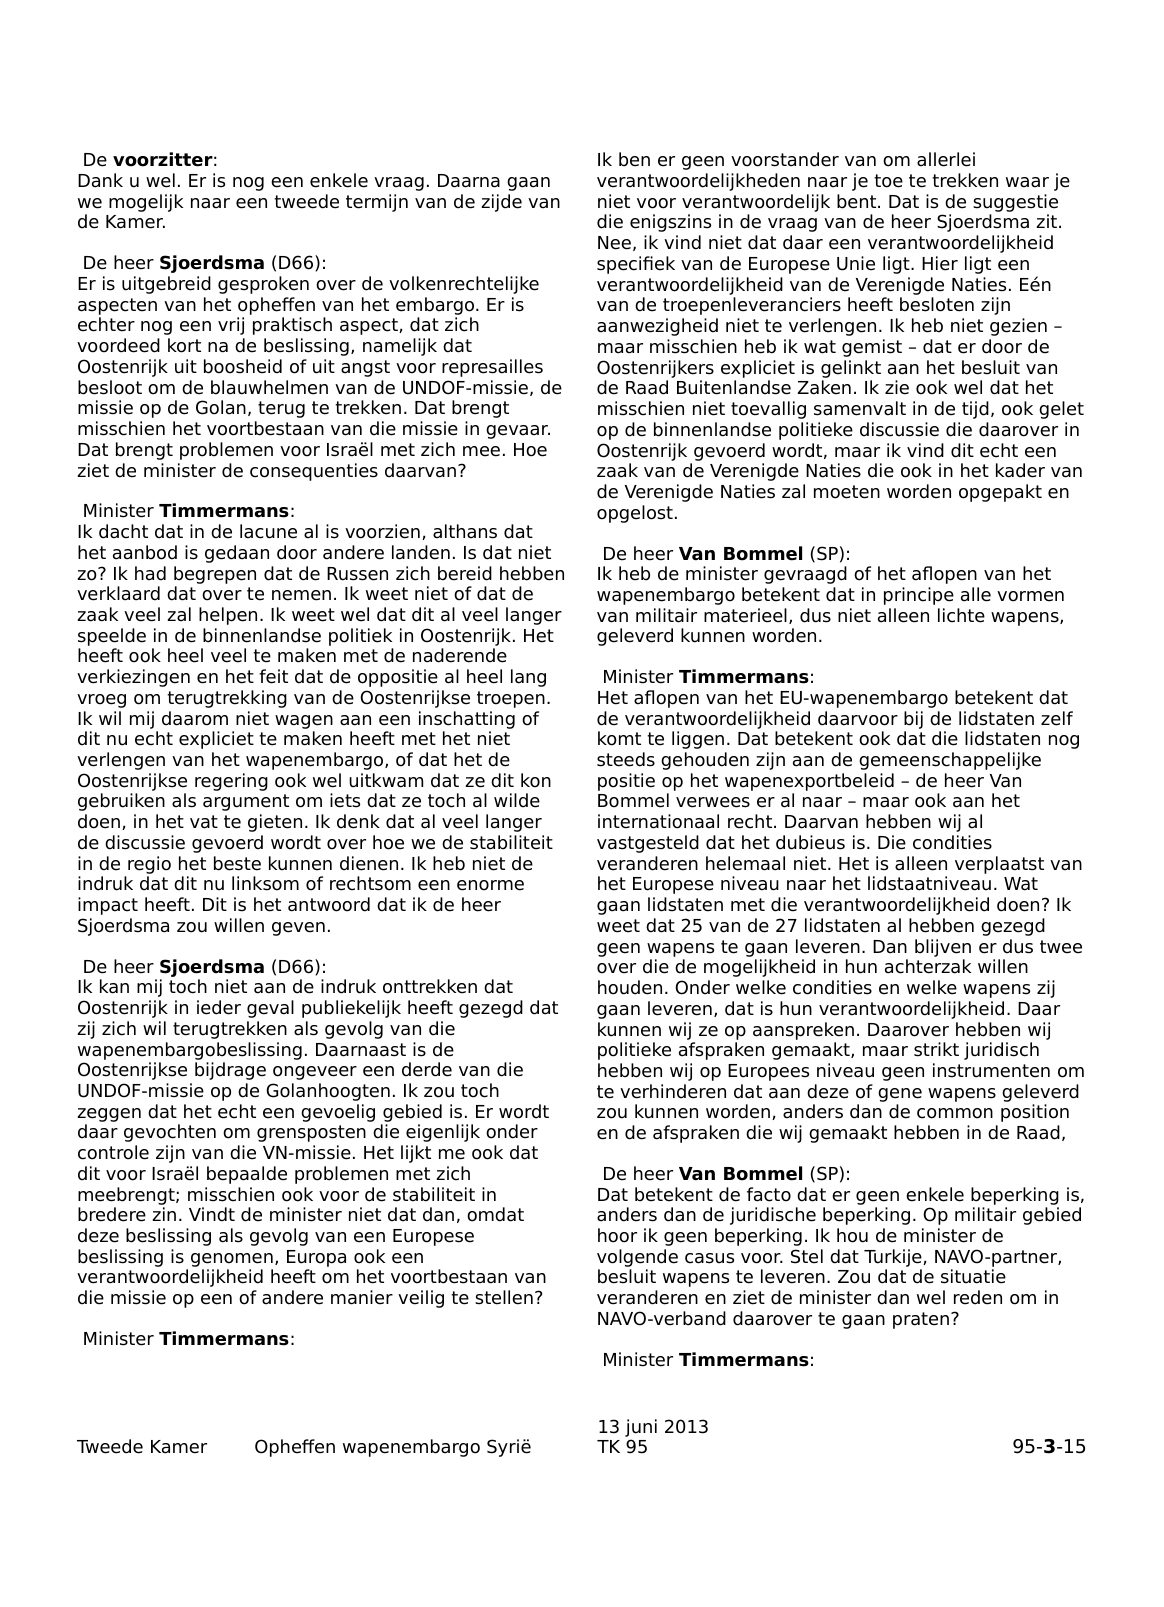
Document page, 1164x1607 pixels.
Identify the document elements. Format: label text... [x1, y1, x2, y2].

text De voorzitter: [77, 150, 567, 171]
text Minister Timmermans: [596, 667, 1087, 688]
text Ik ben er geen voorstander van om allerlei verantwoordelijkheden naar je toe te trekken waar je niet voor verantwoordelijk bent. Dat is de suggestie die enigszins in de vraag van de heer Sjoerdsma zit. Nee, ik vind niet dat daar een verantwoordelijkheid specifiek van de Europese Unie ligt. Hier ligt een verantwoordelijkheid van de Verenigde Naties. Eén van de troepenleveranciers heeft besloten zijn aanwezigheid niet te verlengen. Ik heb niet gezien – maar misschien heb ik wat gemist – dat er door de Oostenrijkers expliciet is gelinkt aan het besluit van de Raad Buitenlandse Zaken. Ik zie ook wel dat het misschien niet toevallig samenvalt in de tijd, ook gelet op de binnenlandse politieke discussie die daarover in Oostenrijk gevoerd wordt, maar ik vind dit echt een zaak van de Verenigde Naties die ook in het kader van de Verenigde Naties zal moeten worden opgepakt en opgelost. [596, 150, 1087, 523]
text Dank u wel. Er is nog een enkele vraag. Daarna gaan we mogelijk naar een tweede termijn van de zijde van de Kamer. [77, 171, 567, 233]
text Dat betekent de facto dat er geen enkele beperking is, anders dan de juridische beperking. Op militair gebied hoor ik geen beperking. Ik hou de minister de volgende casus voor. Stel dat Turkije, NAVO-partner, besluit wapens te leveren. Zou dat de situatie veranderen en ziet de minister dan wel reden om in NAVO-verband daarover te gaan praten? [596, 1184, 1087, 1329]
text Minister Timmermans: [77, 1329, 567, 1349]
text Minister Timmermans: [596, 1349, 1087, 1370]
text De heer Sjoerdsma (D66): [77, 956, 567, 977]
text Er is uitgebreid gesproken over de volkenrechtelijke aspecten van het opheffen van het embargo. Er is echter nog een vrij praktisch aspect, dat zich voordeed kort na de beslissing, namelijk dat Oostenrijk uit boosheid of uit angst voor represailles besloot om de blauwhelmen van de UNDOF-missie, de missie op de Golan, terug te trekken. Dat brengt misschien het voortbestaan van die missie in gevaar. Dat brengt problemen voor Israël met zich mee. Hoe ziet de minister de consequenties daarvan? [77, 274, 567, 481]
text Ik dacht dat in de lacune al is voorzien, althans dat het aanbod is gedaan door andere landen. Is dat niet zo? Ik had begrepen dat de Russen zich bereid hebben verklaard dat over te nemen. Ik weet niet of dat de zaak veel zal helpen. Ik weet wel dat dit al veel langer speelde in de binnenlandse politiek in Oostenrijk. Het heeft ook heel veel te maken met de naderende verkiezingen en het feit dat de oppositie al heel lang vroeg om terugtrekking van de Oostenrijkse troepen. Ik wil mij daarom niet wagen aan een inschatting of dit nu echt expliciet te maken heeft met het niet verlengen van het wapenembargo, of dat het de Oostenrijkse regering ook wel uitkwam dat ze dit kon gebruiken als argument om iets dat ze toch al wilde doen, in het vat te gieten. Ik denk dat al veel langer de discussie gevoerd wordt over hoe we de stabiliteit in de regio het beste kunnen dienen. Ik heb niet de indruk dat dit nu linksom of rechtsom een enorme impact heeft. Dit is het antwoord dat ik de heer Sjoerdsma zou willen geven. [77, 522, 567, 936]
text De heer Sjoerdsma (D66): [77, 253, 567, 274]
text De heer Van Bommel (SP): [596, 1164, 1087, 1184]
text Minister Timmermans: [77, 501, 567, 522]
text Ik kan mij toch niet aan de indruk onttrekken dat Oostenrijk in ieder geval publiekelijk heeft gezegd dat zij zich wil terugtrekken als gevolg van die wapenembargobeslissing. Daarnaast is de Oostenrijkse bijdrage ongeveer een derde van die UNDOF-missie op de Golanhoogten. Ik zou toch zeggen dat het echt een gevoelig gebied is. Er wordt daar gevochten om grensposten die eigenlijk onder controle zijn van die VN-missie. Het lijkt me ook dat dit voor Israël bepaalde problemen met zich meebrengt; misschien ook voor de stabiliteit in bredere zin. Vindt de minister niet dat dan, omdat deze beslissing als gevolg van een Europese beslissing is genomen, Europa ook een verantwoordelijkheid heeft om het voortbestaan van die missie op een of andere manier veilig te stellen? [77, 977, 567, 1309]
text Het aflopen van het EU-wapenembargo betekent dat de verantwoordelijkheid daarvoor bij de lidstaten zelf komt te liggen. Dat betekent ook dat die lidstaten nog steeds gehouden zijn aan de gemeenschappelijke positie op het wapenexportbeleid – de heer Van Bommel verwees er al naar – maar ook aan het internationaal recht. Daarvan hebben wij al vastgesteld dat het dubieus is. Die condities veranderen helemaal niet. Het is alleen verplaatst van het Europese niveau naar het lidstaatniveau. Wat gaan lidstaten met die verantwoordelijkheid doen? Ik weet dat 25 van de 27 lidstaten al hebben gezegd geen wapens te gaan leveren. Dan blijven er dus twee over die de mogelijkheid in hun achterzak willen houden. Onder welke condities en welke wapens zij gaan leveren, dat is hun verantwoordelijkheid. Daar kunnen wij ze op aanspreken. Daarover hebben wij politieke afspraken gemaakt, maar strikt juridisch hebben wij op Europees niveau geen instrumenten om te verhinderen dat aan deze of gene wapens geleverd zou kunnen worden, anders dan de common position en de afspraken die wij gemaakt hebben in de Raad, [596, 688, 1087, 1144]
text De heer Van Bommel (SP): [596, 543, 1087, 564]
text Ik heb de minister gevraagd of het aflopen van het wapenembargo betekent dat in principe alle vormen van militair materieel, dus niet alleen lichte wapens, geleverd kunnen worden. [596, 564, 1087, 647]
